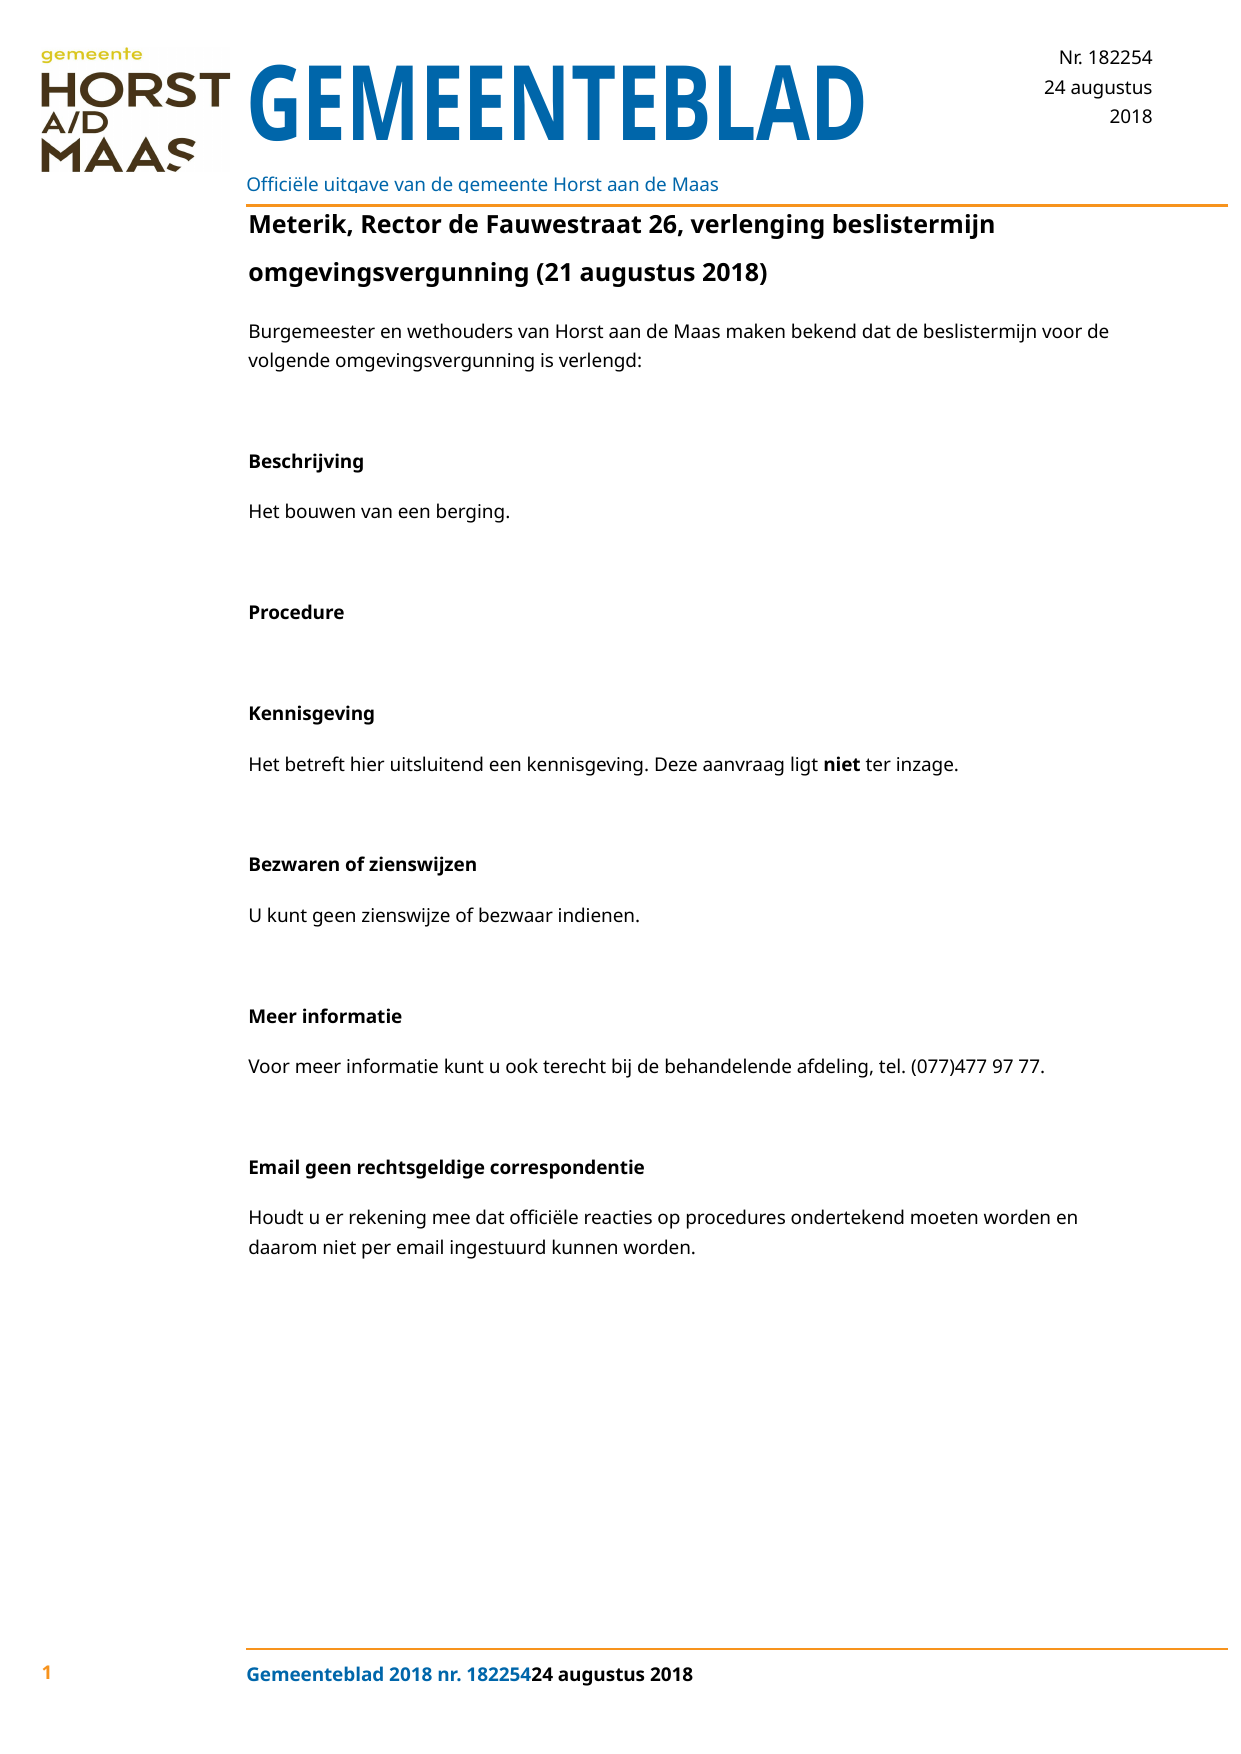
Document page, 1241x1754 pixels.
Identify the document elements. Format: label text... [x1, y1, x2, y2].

text Het bouwen van een berging. [248, 499, 1152, 524]
text Het betreft hier uitsluitend een kennisgeving. Deze aanvraag ligt niet ter inzage. [248, 751, 1152, 777]
text Houdt u er rekening mee dat officiële reacties op procedures ondertekend moeten worden en daarom niet per email ingestuurd kunnen worden. [248, 1204, 1152, 1260]
text Email geen rechtsgeldige correspondentie [248, 1154, 1152, 1180]
text Voor meer informatie kunt u ook terecht bij de behandelende afdeling, tel. (077)477 97 77. [248, 1053, 1152, 1079]
text Procedure [248, 599, 1152, 625]
text Bezwaren of zienswijzen [248, 852, 1152, 877]
text Meterik, Rector de Fauwestraat 26, verlenging beslistermijn omgevingsvergunning (21 augustus 2018) [248, 207, 1152, 288]
text U kunt geen zienswijze of bezwaar indienen. [248, 902, 1152, 928]
text Beschrijving [248, 448, 1152, 474]
text Burgemeester en wethouders van Horst aan de Maas maken bekend dat de beslistermijn voor de volgende omgevingsvergunning is verlengd: [248, 318, 1152, 373]
text Kennisgeving [248, 700, 1152, 726]
picture [41, 47, 231, 172]
text Meer informatie [248, 1003, 1152, 1029]
